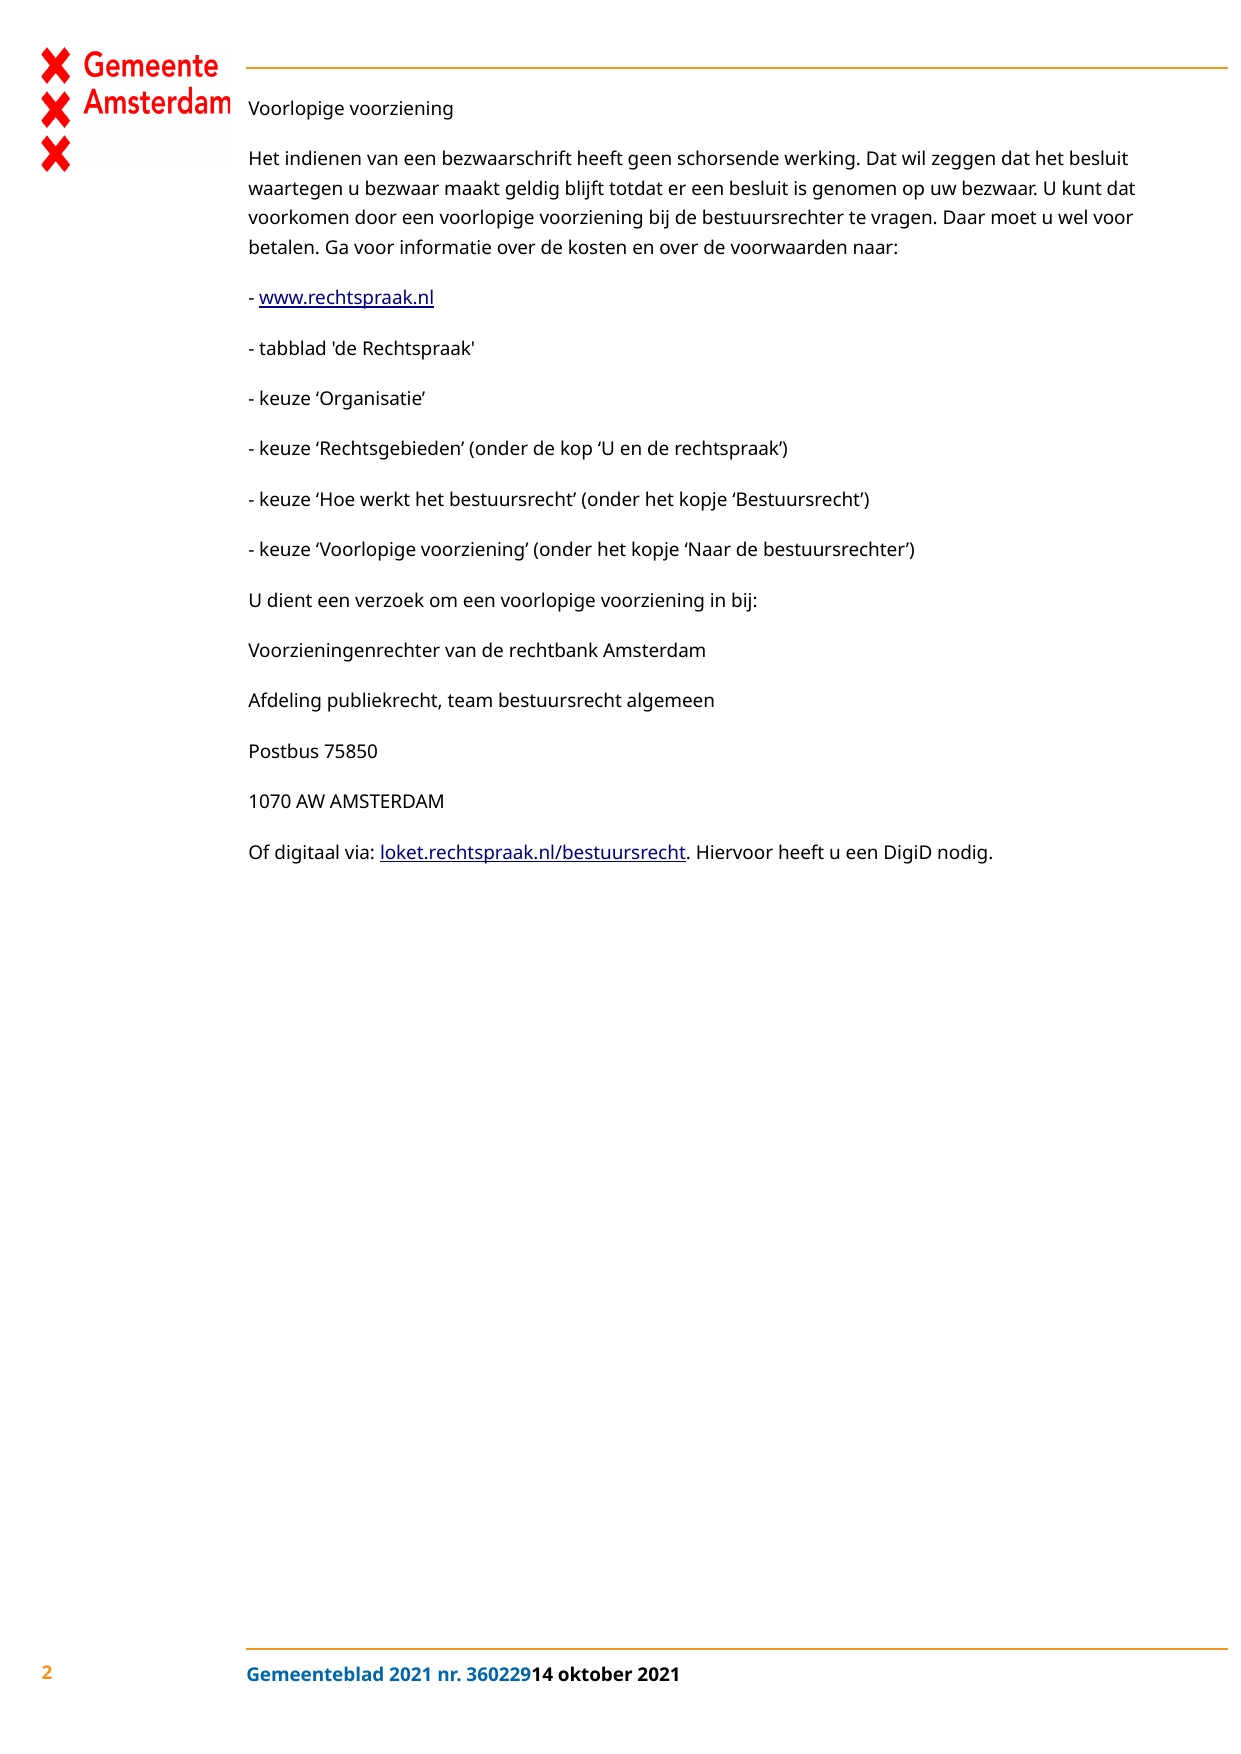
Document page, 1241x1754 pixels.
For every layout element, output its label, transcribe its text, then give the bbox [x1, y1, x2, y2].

text Voorzieningenrechter van de rechtbank Amsterdam [248, 637, 1152, 663]
text - keuze ‘Organisatie’ [248, 385, 1152, 411]
text Of digitaal via: loket.rechtspraak.nl/bestuursrecht. Hiervoor heeft u een DigiD nodig. [248, 839, 1152, 865]
picture [41, 47, 231, 172]
text U dient een verzoek om een voorlopige voorziening in bij: [248, 587, 1152, 613]
text - keuze ‘Hoe werkt het bestuursrecht’ (onder het kopje ‘Bestuursrecht’) [248, 486, 1152, 512]
text - keuze ‘Voorlopige voorziening’ (onder het kopje ‘Naar de bestuursrechter’) [248, 536, 1152, 562]
text - tabblad 'de Rechtspraak' [248, 335, 1152, 361]
text - www.rechtspraak.nl [248, 284, 1152, 310]
text - keuze ‘Rechtsgebieden’ (onder de kop ‘U en de rechtspraak’) [248, 436, 1152, 461]
text Het indienen van een bezwaarschrift heeft geen schorsende werking. Dat wil zeggen dat het besluit waartegen u bezwaar maakt geldig blijft totdat er een besluit is genomen op uw bezwaar. U kunt dat voorkomen door een voorlopige voorziening bij de bestuursrechter te vragen. Daar moet u wel voor betalen. Ga voor informatie over de kosten en over de voorwaarden naar: [248, 145, 1152, 260]
text 1070 AW AMSTERDAM [248, 788, 1152, 814]
text Postbus 75850 [248, 738, 1152, 764]
text Voorlopige voorziening [248, 95, 1152, 121]
text Afdeling publiekrecht, team bestuursrecht algemeen [248, 688, 1152, 713]
